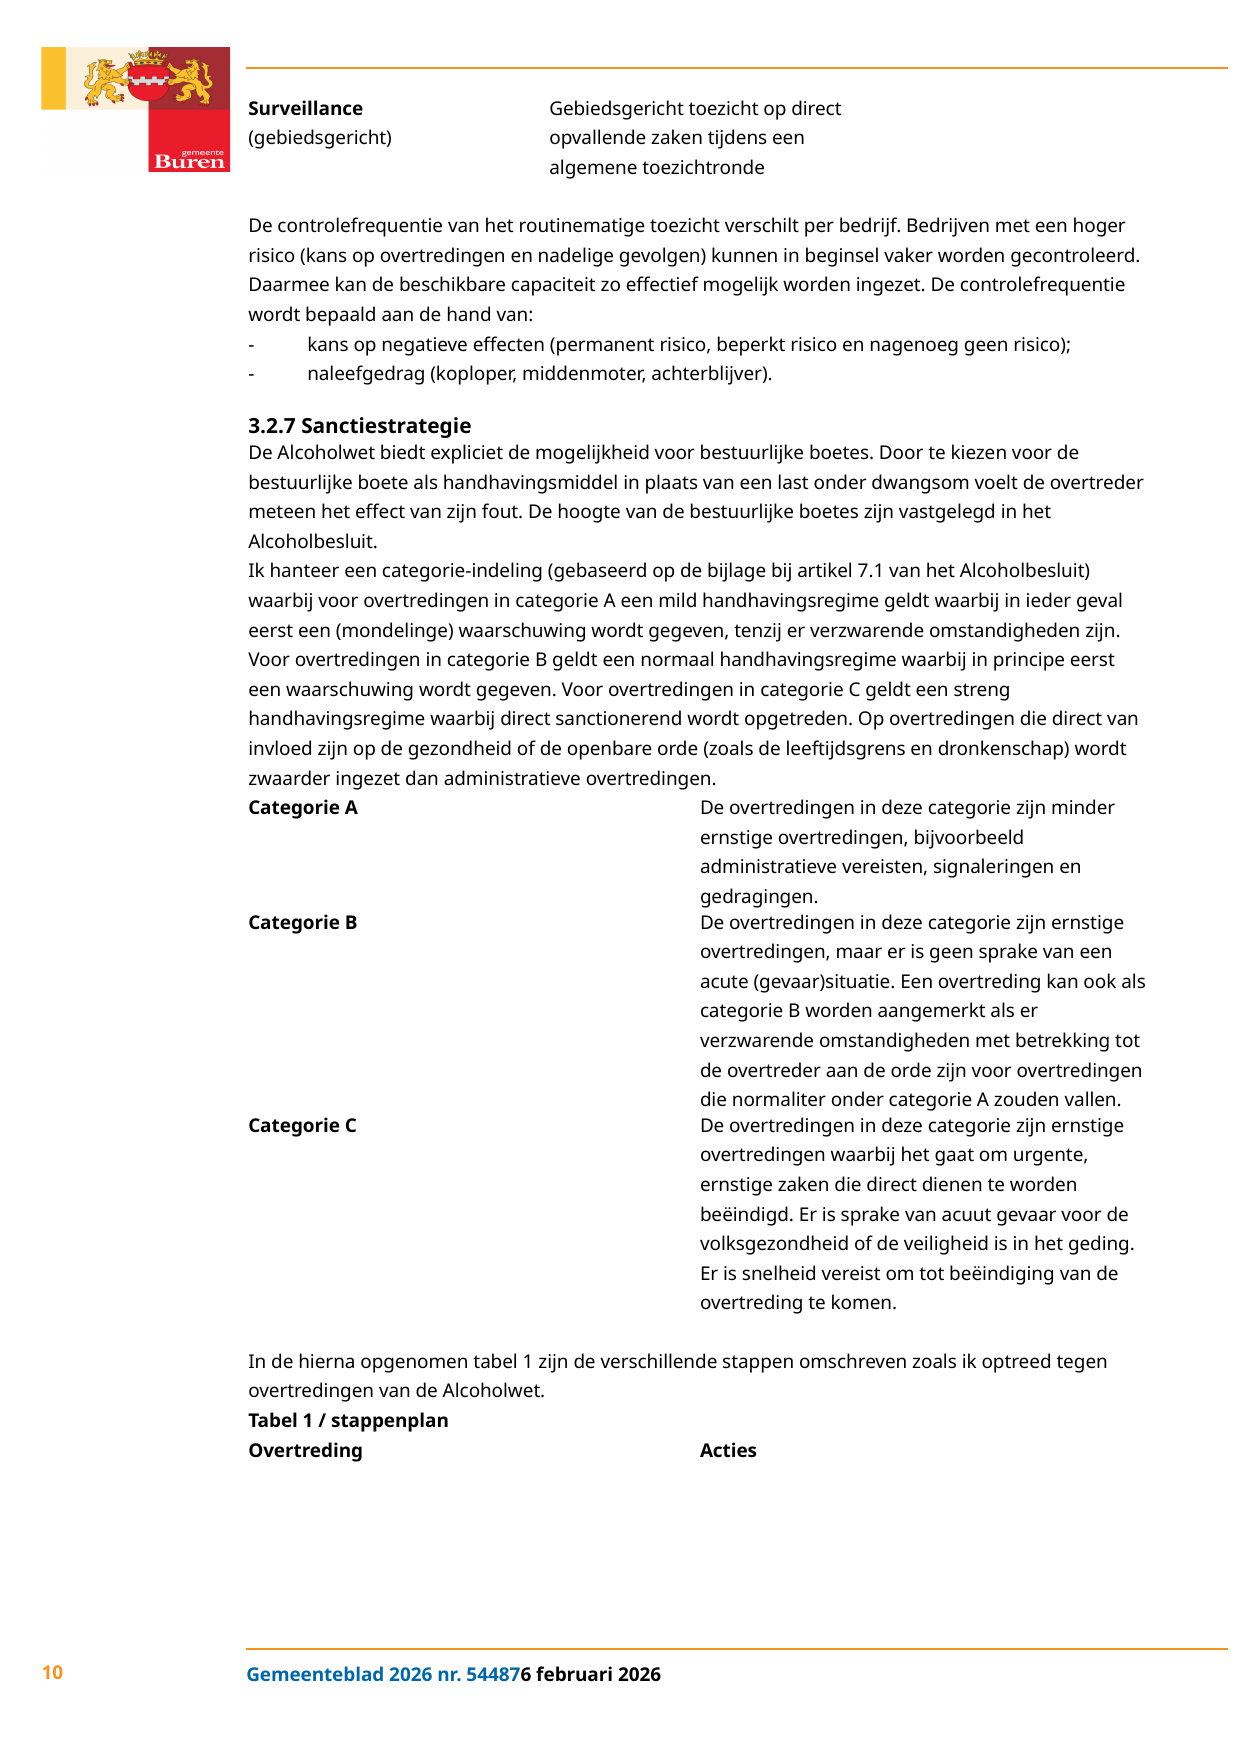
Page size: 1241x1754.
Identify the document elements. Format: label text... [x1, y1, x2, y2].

text In de hierna opgenomen tabel 1 zijn de verschillende stappen omschreven zoals ik optreed tegen overtredingen van de Alcoholwet. [248, 1348, 1152, 1403]
text 3.2.7 Sanctiestrategie [248, 411, 1152, 439]
text Ik hanteer een categorie-indeling (gebaseerd op de bijlage bij artikel 7.1 van het Alcoholbesluit) waarbij voor overtredingen in categorie A een mild handhavingsregime geldt waarbij in ieder geval eerst een (mondelinge) waarschuwing wordt gegeven, tenzij er verzwarende omstandigheden zijn. Voor overtredingen in categorie B geldt een normaal handhavingsregime waarbij in principe eerst een waarschuwing wordt gegeven. Voor overtredingen in categorie C geldt een streng handhavingsregime waarbij direct sanctionerend wordt opgetreden. Op overtredingen die direct van invloed zijn op de gezondheid of de openbare orde (zoals de leeftijdsgrens en dronkenschap) wordt zwaarder ingezet dan administratieve overtredingen. [248, 558, 1152, 790]
table_cell De overtredingen in deze categorie zijn ernstige overtredingen waarbij het gaat om urgente, ernstige zaken die direct dienen te worden beëindigd. Er is sprake van acuut gevaar voor de volksgezondheid of de veiligheid is in het geding. Er is snelheid vereist om tot beëindiging van de overtreding te komen. [700, 1112, 1152, 1315]
table_cell De overtredingen in deze categorie zijn ernstige overtredingen, maar er is geen sprake van een acute (gevaar)situatie. Een overtreding kan ook als categorie B worden aangemerkt als er verzwarende omstandigheden met betrekking tot de overtreder aan de orde zijn voor overtredingen die normaliter onder categorie A zouden vallen. [700, 909, 1152, 1112]
table_cell Categorie C [248, 1112, 700, 1315]
text Tabel 1 / stappenplan [248, 1407, 1152, 1433]
text De controlefrequentie van het routinematige toezicht verschilt per bedrijf. Bedrijven met een hoger risico (kans op overtredingen en nadelige gevolgen) kunnen in beginsel vaker worden gecontroleerd. Daarmee kan de beschikbare capaciteit zo effectief mogelijk worden ingezet. De controlefrequentie wordt bepaald aan de hand van: [248, 212, 1152, 327]
table_header Acties [700, 1437, 1152, 1463]
table_cell [850, 95, 1152, 180]
table_header Overtreding [248, 1437, 700, 1463]
list kans op negatieve effecten (permanent risico, beperkt risico en nagenoeg geen risico); [248, 331, 1152, 357]
table_header De overtredingen in deze categorie zijn minder ernstige overtredingen, bijvoorbeeld administratieve vereisten, signaleringen en gedragingen. [700, 794, 1152, 909]
table_header Categorie A [248, 794, 700, 909]
text De Alcoholwet biedt expliciet de mogelijkheid voor bestuurlijke boetes. Door te kiezen voor de bestuurlijke boete als handhavingsmiddel in plaats van een last onder dwangsom voelt de overtreder meteen het effect van zijn fout. De hoogte van de bestuurlijke boetes zijn vastgelegd in het Alcoholbesluit. [248, 439, 1152, 554]
list naleefgedrag (koploper, middenmoter, achterblijver). [248, 360, 1152, 386]
picture [41, 47, 231, 172]
table_cell Gebiedsgericht toezicht op direct opvallende zaken tijdens een algemene toezichtronde [549, 95, 850, 180]
table_cell Categorie B [248, 909, 700, 1112]
table_cell Surveillance (gebiedsgericht) [248, 95, 549, 180]
